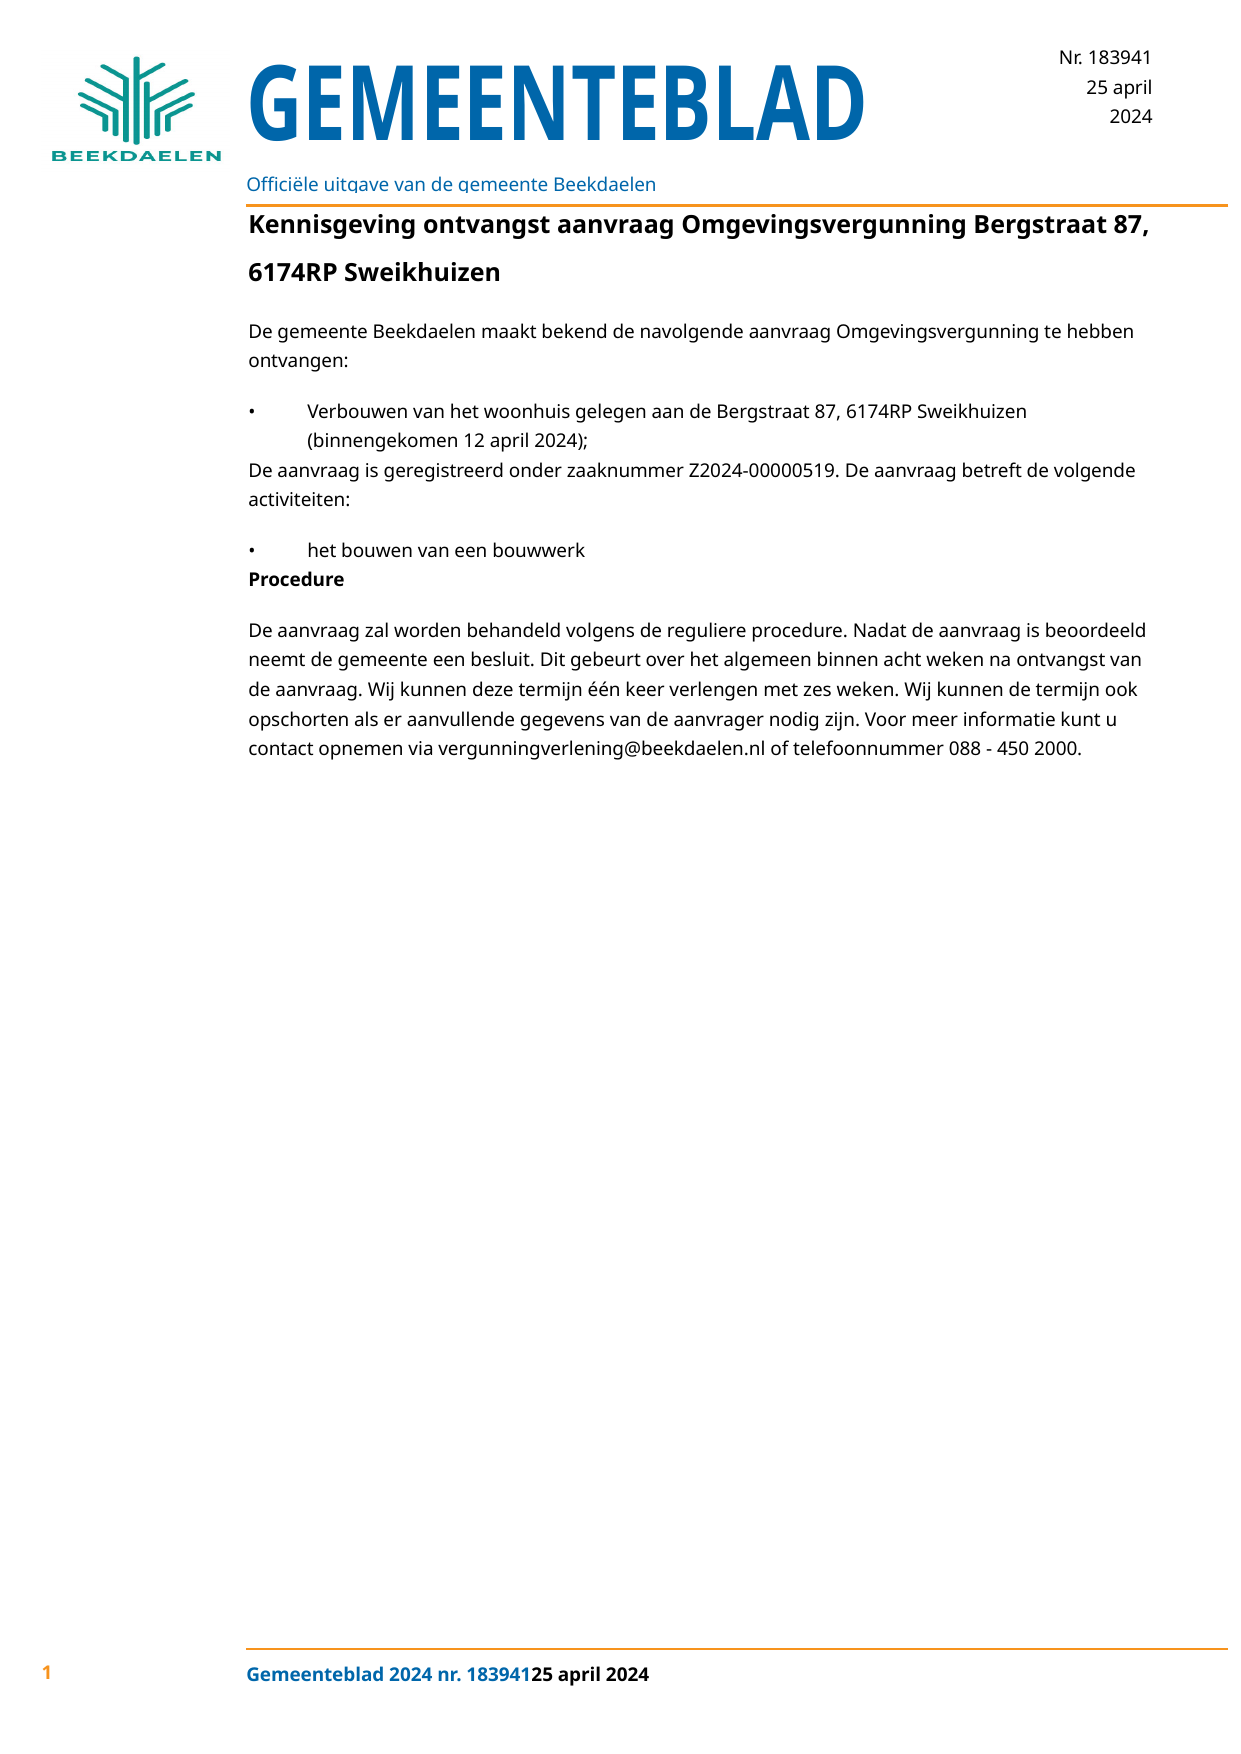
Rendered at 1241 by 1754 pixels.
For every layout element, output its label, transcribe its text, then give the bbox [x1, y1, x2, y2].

text De aanvraag zal worden behandeld volgens de reguliere procedure. Nadat de aanvraag is beoordeeld neemt de gemeente een besluit. Dit gebeurt over het algemeen binnen acht weken na ontvangst van de aanvraag. Wij kunnen deze termijn één keer verlengen met zes weken. Wij kunnen de termijn ook opschorten als er aanvullende gegevens van de aanvrager nodig zijn. Voor meer informatie kunt u contact opnemen via vergunningverlening@beekdaelen.nl of telefoonnummer 088 - 450 2000. [248, 617, 1152, 761]
picture [41, 47, 231, 172]
list Verbouwen van het woonhuis gelegen aan de Bergstraat 87, 6174RP Sweikhuizen (binnengekomen 12 april 2024); [248, 398, 1152, 453]
text Procedure [248, 567, 1152, 592]
list het bouwen van een bouwwerk [248, 537, 1152, 563]
text De gemeente Beekdaelen maakt bekend de navolgende aanvraag Omgevingsvergunning te hebben ontvangen: [248, 318, 1152, 373]
text De aanvraag is geregistreerd onder zaaknummer Z2024-00000519. De aanvraag betreft de volgende activiteiten: [248, 457, 1152, 512]
text Kennisgeving ontvangst aanvraag Omgevingsvergunning Bergstraat 87, 6174RP Sweikhuizen [248, 207, 1152, 288]
